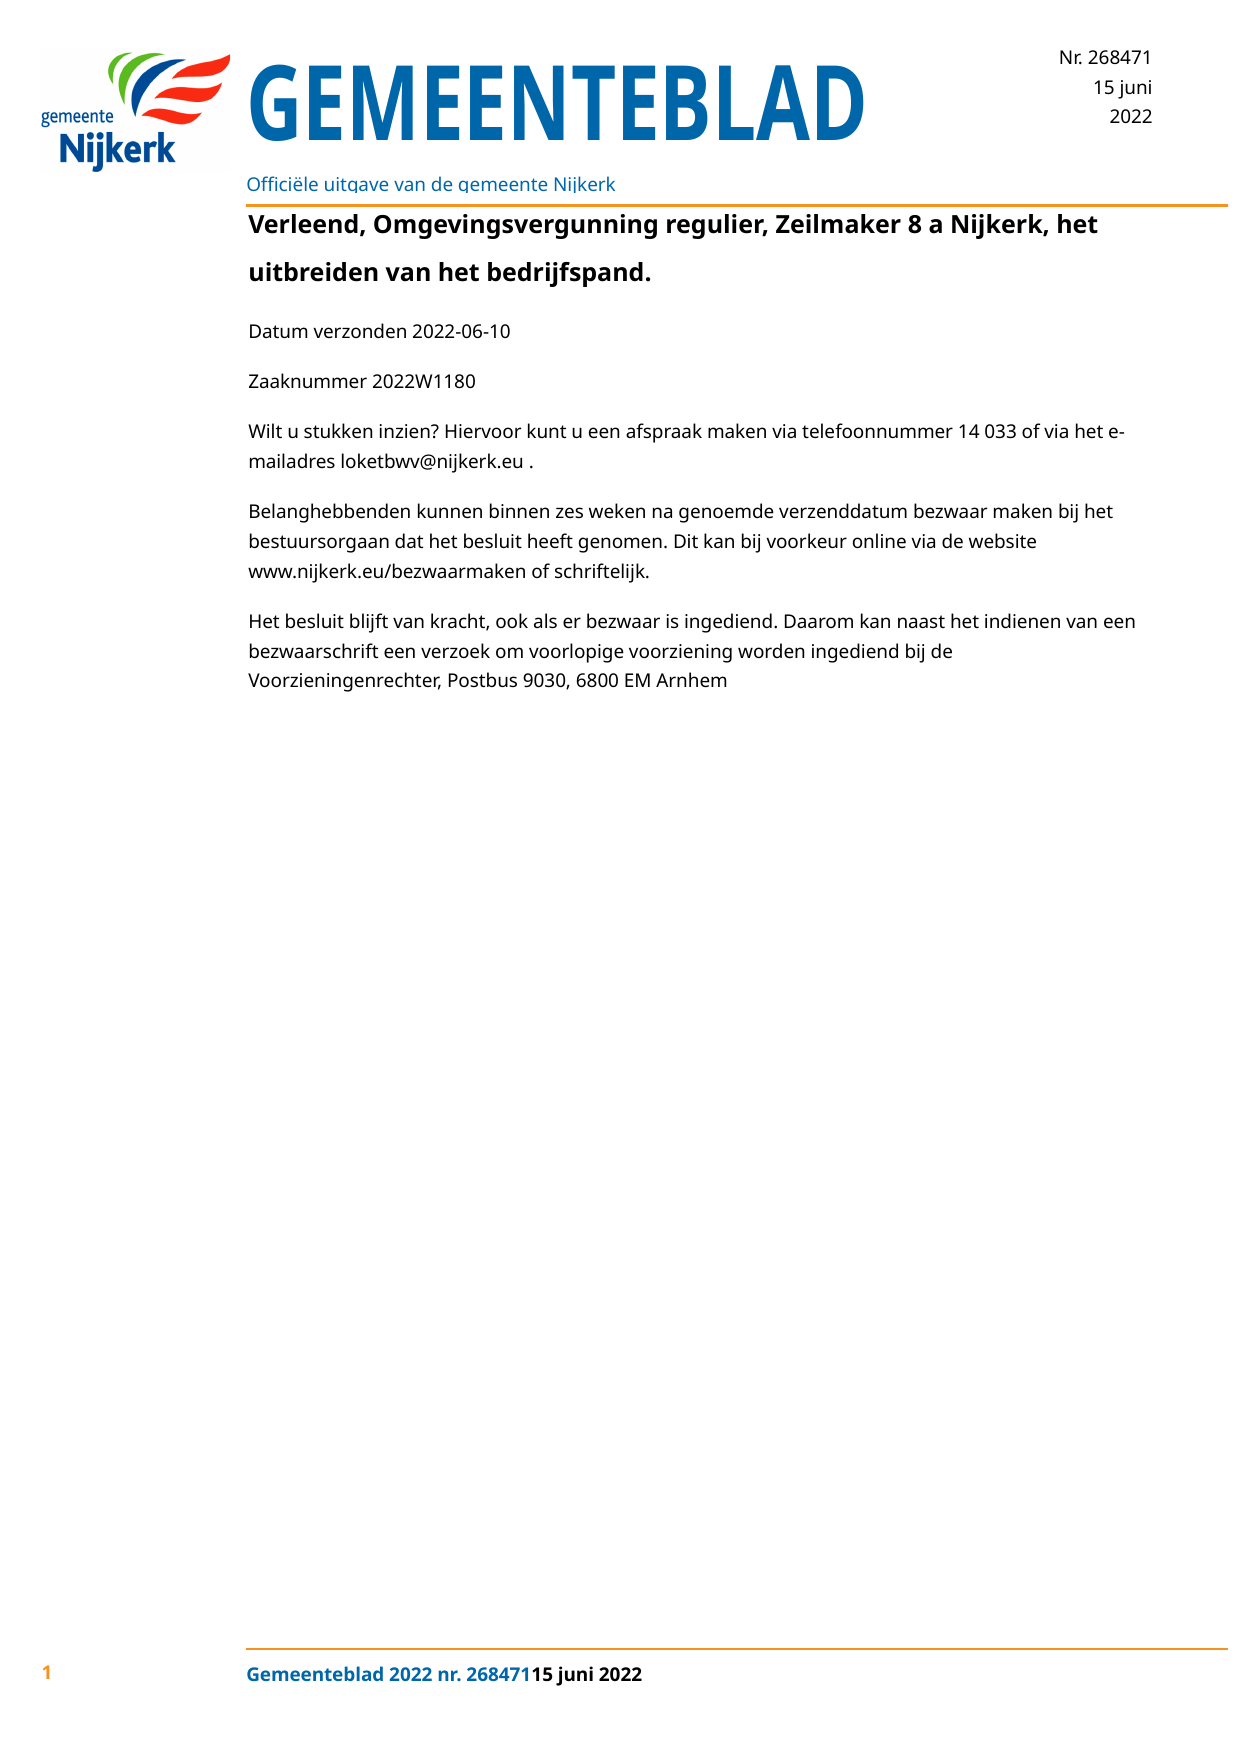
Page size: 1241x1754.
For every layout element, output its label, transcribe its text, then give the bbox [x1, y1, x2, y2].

picture [41, 47, 231, 172]
text Datum verzonden 2022-06-10 [248, 318, 1152, 344]
text Verleend, Omgevingsvergunning regulier, Zeilmaker 8 a Nijkerk, het uitbreiden van het bedrijfspand. [248, 207, 1152, 288]
text Wilt u stukken inzien? Hiervoor kunt u een afspraak maken via telefoonnummer 14 033 of via het e-mailadres loketbwv@nijkerk.eu . [248, 419, 1152, 474]
text Zaaknummer 2022W1180 [248, 368, 1152, 394]
text Belanghebbenden kunnen binnen zes weken na genoemde verzenddatum bezwaar maken bij het bestuursorgaan dat het besluit heeft genomen. Dit kan bij voorkeur online via de website www.nijkerk.eu/bezwaarmaken of schriftelijk. [248, 499, 1152, 584]
text Het besluit blijft van kracht, ook als er bezwaar is ingediend. Daarom kan naast het indienen van een bezwaarschrift een verzoek om voorlopige voorziening worden ingediend bij de Voorzieningenrechter, Postbus 9030, 6800 EM Arnhem [248, 608, 1152, 693]
